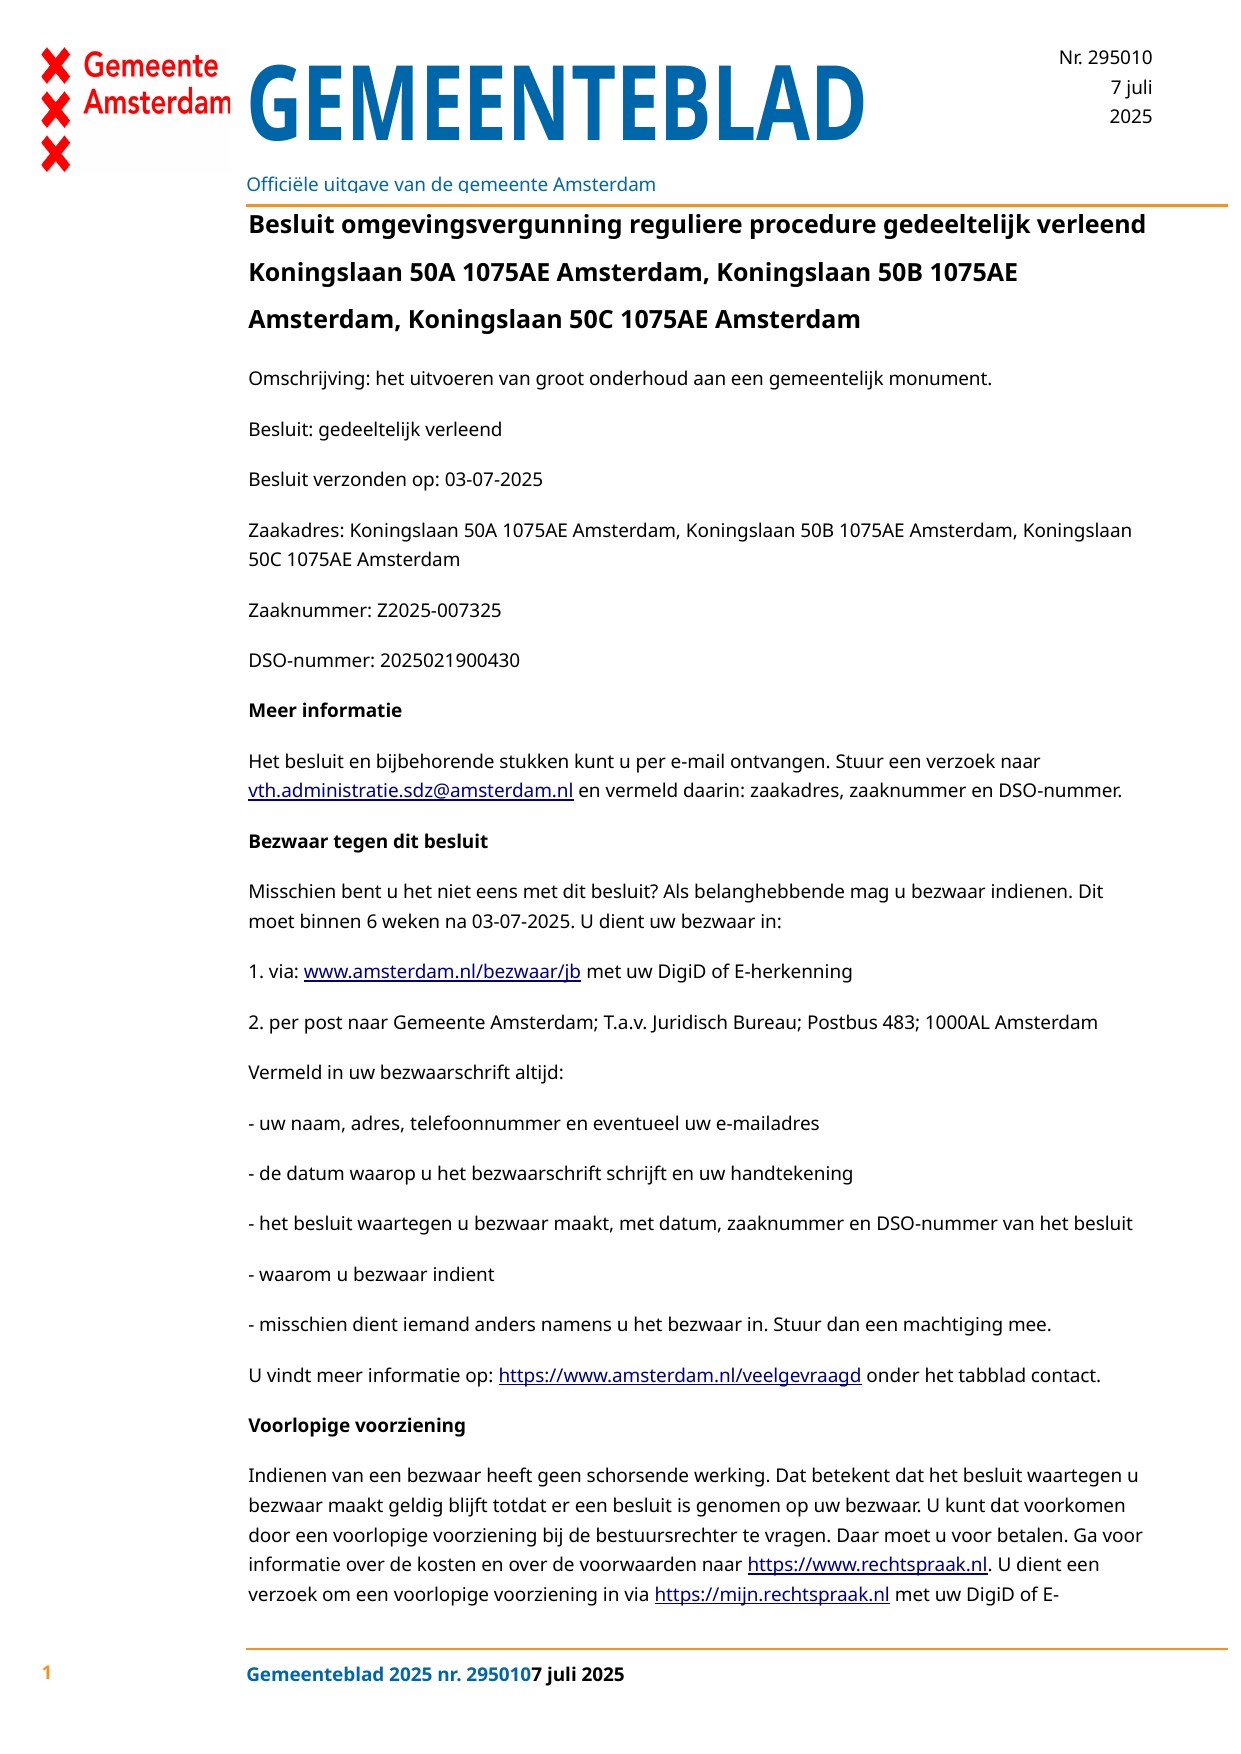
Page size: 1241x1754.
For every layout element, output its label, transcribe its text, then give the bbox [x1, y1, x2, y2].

text - de datum waarop u het bezwaarschrift schrijft en uw handtekening [248, 1160, 1152, 1186]
text Vermeld in uw bezwaarschrift altijd: [248, 1059, 1152, 1085]
text Zaaknummer: Z2025-007325 [248, 597, 1152, 622]
text Misschien bent u het niet eens met dit besluit? Als belanghebbende mag u bezwaar indienen. Dit moet binnen 6 weken na 03-07-2025. U dient uw bezwaar in: [248, 878, 1152, 934]
text - waarom u bezwaar indient [248, 1261, 1152, 1287]
text Voorlopige voorziening [248, 1412, 1152, 1438]
text Besluit: gedeeltelijk verleend [248, 416, 1152, 442]
text Besluit verzonden op: 03-07-2025 [248, 466, 1152, 492]
picture [41, 47, 231, 172]
text DSO-nummer: 2025021900430 [248, 647, 1152, 673]
text 2. per post naar Gemeente Amsterdam; T.a.v. Juridisch Bureau; Postbus 483; 1000AL Amsterdam [248, 1009, 1152, 1034]
text Meer informatie [248, 698, 1152, 723]
text Omschrijving: het uitvoeren van groot onderhoud aan een gemeentelijk monument. [248, 366, 1152, 391]
text - misschien dient iemand anders namens u het bezwaar in. Stuur dan een machtiging mee. [248, 1311, 1152, 1337]
text U vindt meer informatie op: https://www.amsterdam.nl/veelgevraagd onder het tabblad contact. [248, 1362, 1152, 1387]
text Het besluit en bijbehorende stukken kunt u per e-mail ontvangen. Stuur een verzoek naar vth.administratie.sdz@amsterdam.nl en vermeld daarin: zaakadres, zaaknummer en DSO-nummer. [248, 748, 1152, 803]
text - het besluit waartegen u bezwaar maakt, met datum, zaaknummer en DSO-nummer van het besluit [248, 1211, 1152, 1236]
text Indienen van een bezwaar heeft geen schorsende werking. Dat betekent dat het besluit waartegen u bezwaar maakt geldig blijft totdat er een besluit is genomen op uw bezwaar. U kunt dat voorkomen door een voorlopige voorziening bij de bestuursrechter te vragen. Daar moet u voor betalen. Ga voor informatie over de kosten en over de voorwaarden naar https://www.rechtspraak.nl. U dient een verzoek om een voorlopige voorziening in via https://mijn.rechtspraak.nl met uw DigiD of E- [248, 1463, 1152, 1607]
text Besluit omgevingsvergunning reguliere procedure gedeeltelijk verleend Koningslaan 50A 1075AE Amsterdam, Koningslaan 50B 1075AE Amsterdam, Koningslaan 50C 1075AE Amsterdam [248, 207, 1152, 336]
text 1. via: www.amsterdam.nl/bezwaar/jb met uw DigiD of E-herkenning [248, 958, 1152, 984]
text - uw naam, adres, telefoonnummer en eventueel uw e-mailadres [248, 1110, 1152, 1135]
text Bezwaar tegen dit besluit [248, 828, 1152, 854]
text Zaakadres: Koningslaan 50A 1075AE Amsterdam, Koningslaan 50B 1075AE Amsterdam, Koningslaan 50C 1075AE Amsterdam [248, 517, 1152, 572]
